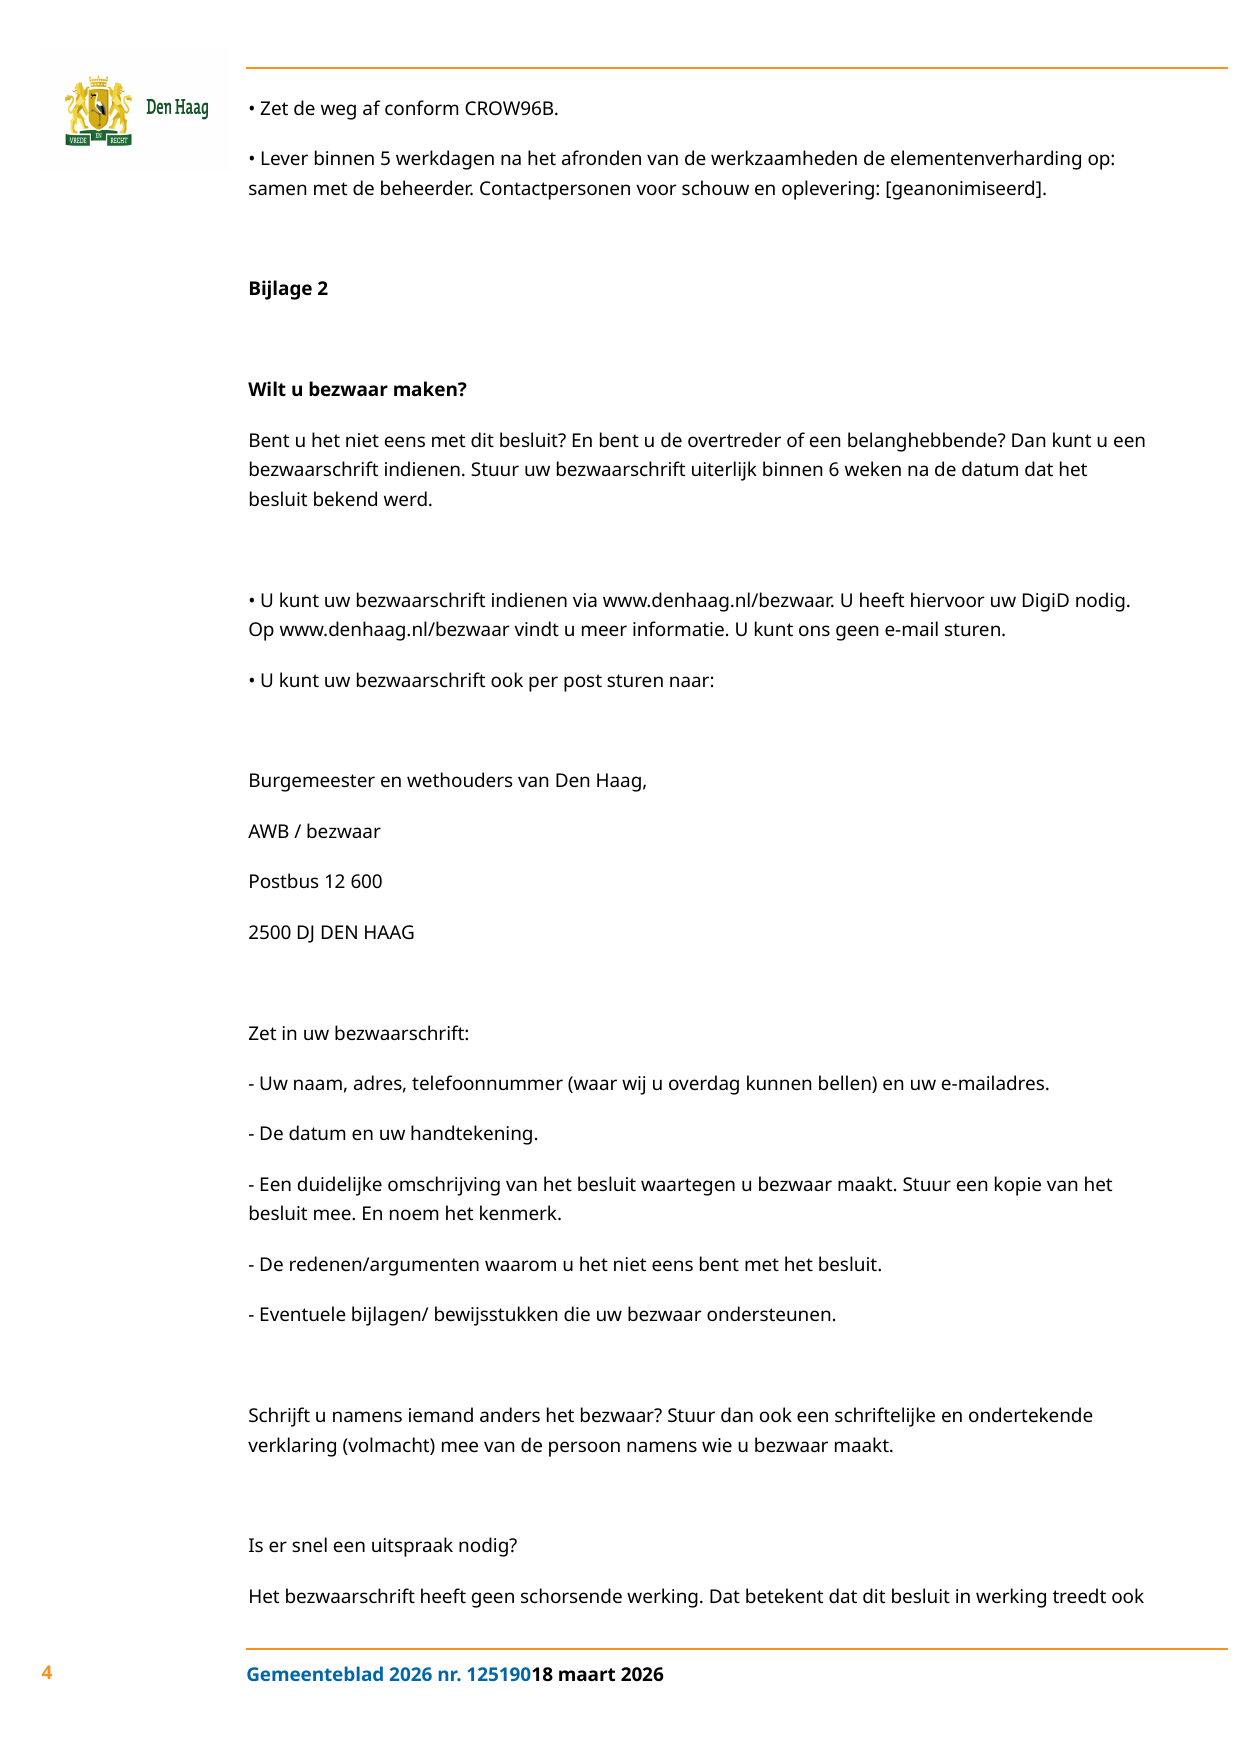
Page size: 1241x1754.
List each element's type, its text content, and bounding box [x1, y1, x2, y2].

text AWB / bezwaar [248, 818, 1152, 844]
text Wilt u bezwaar maken? [248, 376, 1152, 402]
text - De redenen/argumenten waarom u het niet eens bent met het besluit. [248, 1251, 1152, 1277]
text • U kunt uw bezwaarschrift indienen via www.denhaag.nl/bezwaar. U heeft hiervoor uw DigiD nodig. Op www.denhaag.nl/bezwaar vindt u meer informatie. U kunt ons geen e-mail sturen. [248, 587, 1152, 642]
text • U kunt uw bezwaarschrift ook per post sturen naar: [248, 667, 1152, 693]
text - De datum en uw handtekening. [248, 1121, 1152, 1146]
text Burgemeester en wethouders van Den Haag, [248, 768, 1152, 793]
text - Een duidelijke omschrijving van het besluit waartegen u bezwaar maakt. Stuur een kopie van het besluit mee. En noem het kenmerk. [248, 1171, 1152, 1226]
text Bent u het niet eens met dit besluit? En bent u de overtreder of een belanghebbende? Dan kunt u een bezwaarschrift indienen. Stuur uw bezwaarschrift uiterlijk binnen 6 weken na de datum dat het besluit bekend werd. [248, 427, 1152, 512]
text Bijlage 2 [248, 276, 1152, 301]
text Zet in uw bezwaarschrift: [248, 1020, 1152, 1046]
text - Eventuele bijlagen/ bewijsstukken die uw bezwaar ondersteunen. [248, 1301, 1152, 1327]
text • Zet de weg af conform CROW96B. [248, 95, 1152, 121]
text Is er snel een uitspraak nodig? [248, 1533, 1152, 1558]
text Postbus 12 600 [248, 868, 1152, 894]
text - Uw naam, adres, telefoonnummer (waar wij u overdag kunnen bellen) en uw e-mailadres. [248, 1070, 1152, 1096]
text Het bezwaarschrift heeft geen schorsende werking. Dat betekent dat dit besluit in werking treedt ook [248, 1583, 1152, 1609]
picture [41, 47, 231, 172]
text Schrijft u namens iemand anders het bezwaar? Stuur dan ook een schriftelijke en ondertekende verklaring (volmacht) mee van de persoon namens wie u bezwaar maakt. [248, 1402, 1152, 1458]
text 2500 DJ DEN HAAG [248, 919, 1152, 945]
text • Lever binnen 5 werkdagen na het afronden van de werkzaamheden de elementenverharding op: samen met de beheerder. Contactpersonen voor schouw en oplevering: [geanonimiseerd]. [248, 145, 1152, 201]
